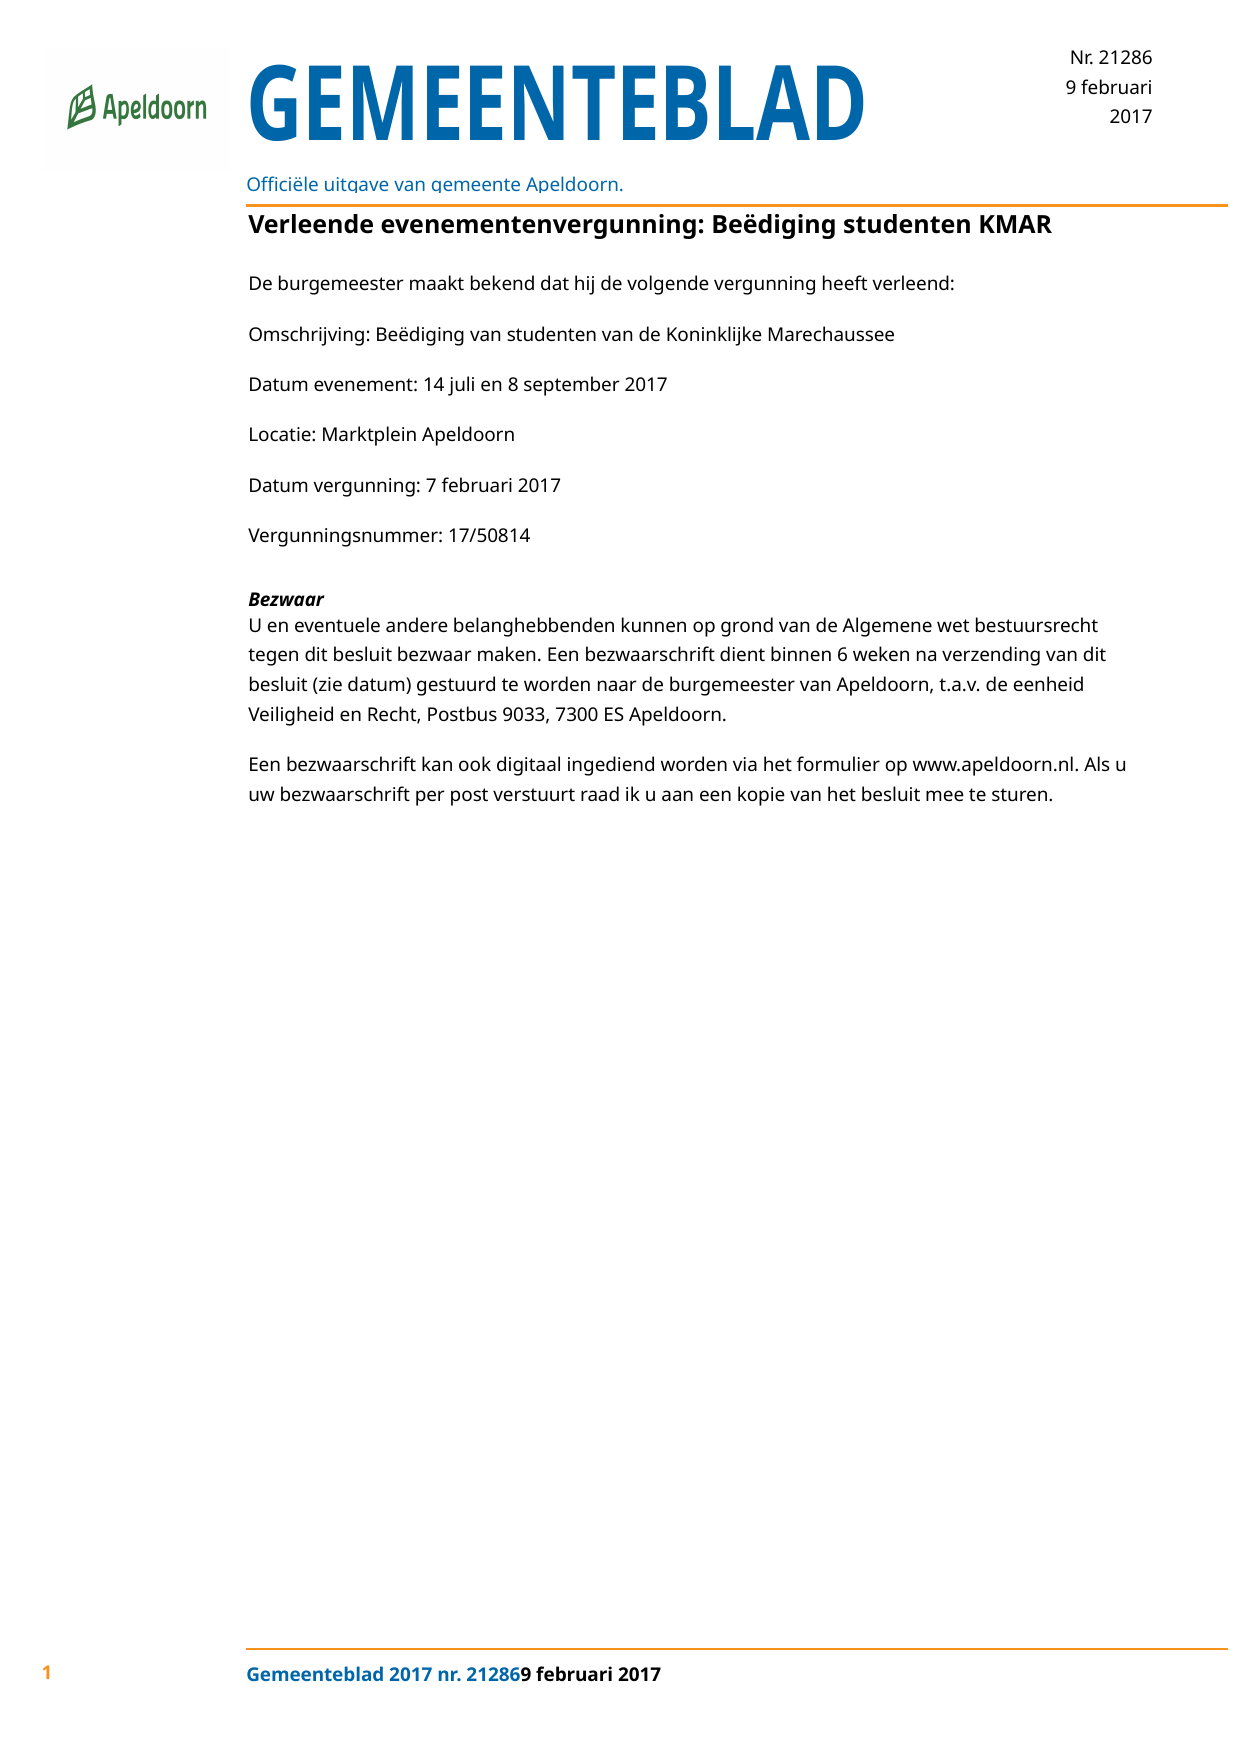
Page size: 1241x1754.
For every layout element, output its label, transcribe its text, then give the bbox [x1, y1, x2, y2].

text Verleende evenementenvergunning: Beëdiging studenten KMAR [248, 207, 1152, 241]
text Een bezwaarschrift kan ook digitaal ingediend worden via het formulier op www.apeldoorn.nl. Als u uw bezwaarschrift per post verstuurt raad ik u aan een kopie van het besluit mee te sturen. [248, 751, 1152, 807]
text Omschrijving: Beëdiging van studenten van de Koninklijke Marechaussee [248, 321, 1152, 346]
text Vergunningsnummer: 17/50814 [248, 522, 1152, 548]
text Datum vergunning: 7 februari 2017 [248, 472, 1152, 498]
picture [41, 47, 231, 172]
text Bezwaar [248, 586, 1152, 612]
text Locatie: Marktplein Apeldoorn [248, 422, 1152, 447]
text De burgemeester maakt bekend dat hij de volgende vergunning heeft verleend: [248, 270, 1152, 296]
text Datum evenement: 14 juli en 8 september 2017 [248, 371, 1152, 397]
text U en eventuele andere belanghebbenden kunnen op grond van de Algemene wet bestuursrecht tegen dit besluit bezwaar maken. Een bezwaarschrift dient binnen 6 weken na verzending van dit besluit (zie datum) gestuurd te worden naar de burgemeester van Apeldoorn, t.a.v. de eenheid Veiligheid en Recht, Postbus 9033, 7300 ES Apeldoorn. [248, 612, 1152, 727]
